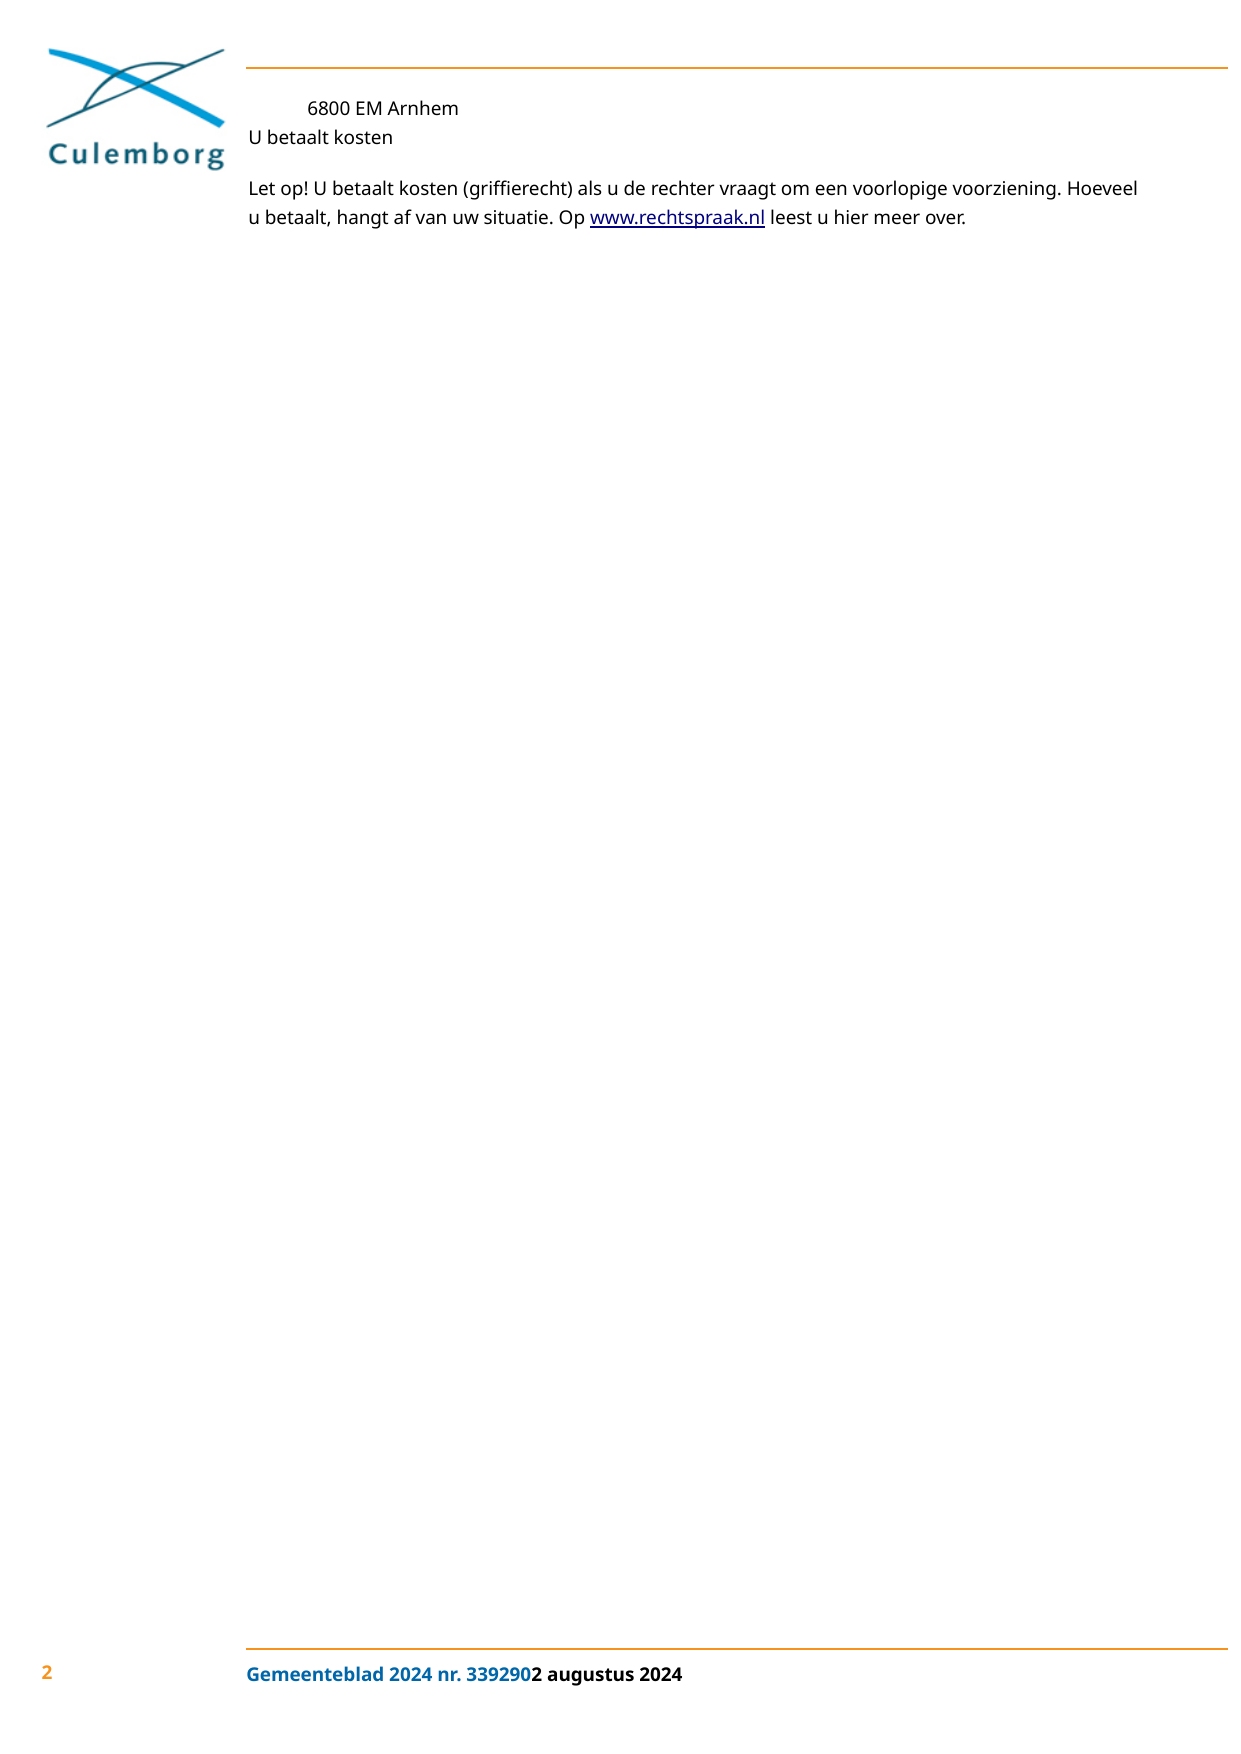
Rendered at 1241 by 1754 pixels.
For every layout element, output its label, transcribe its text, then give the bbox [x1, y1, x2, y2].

picture [41, 47, 231, 172]
text Let op! U betaalt kosten (griffierecht) als u de rechter vraagt om een voorlopige voorziening. Hoeveel u betaalt, hangt af van uw situatie. Op www.rechtspraak.nl leest u hier meer over. [248, 175, 1152, 230]
text U betaalt kosten [248, 124, 1152, 150]
list 6800 EM Arnhem [248, 95, 1152, 121]
